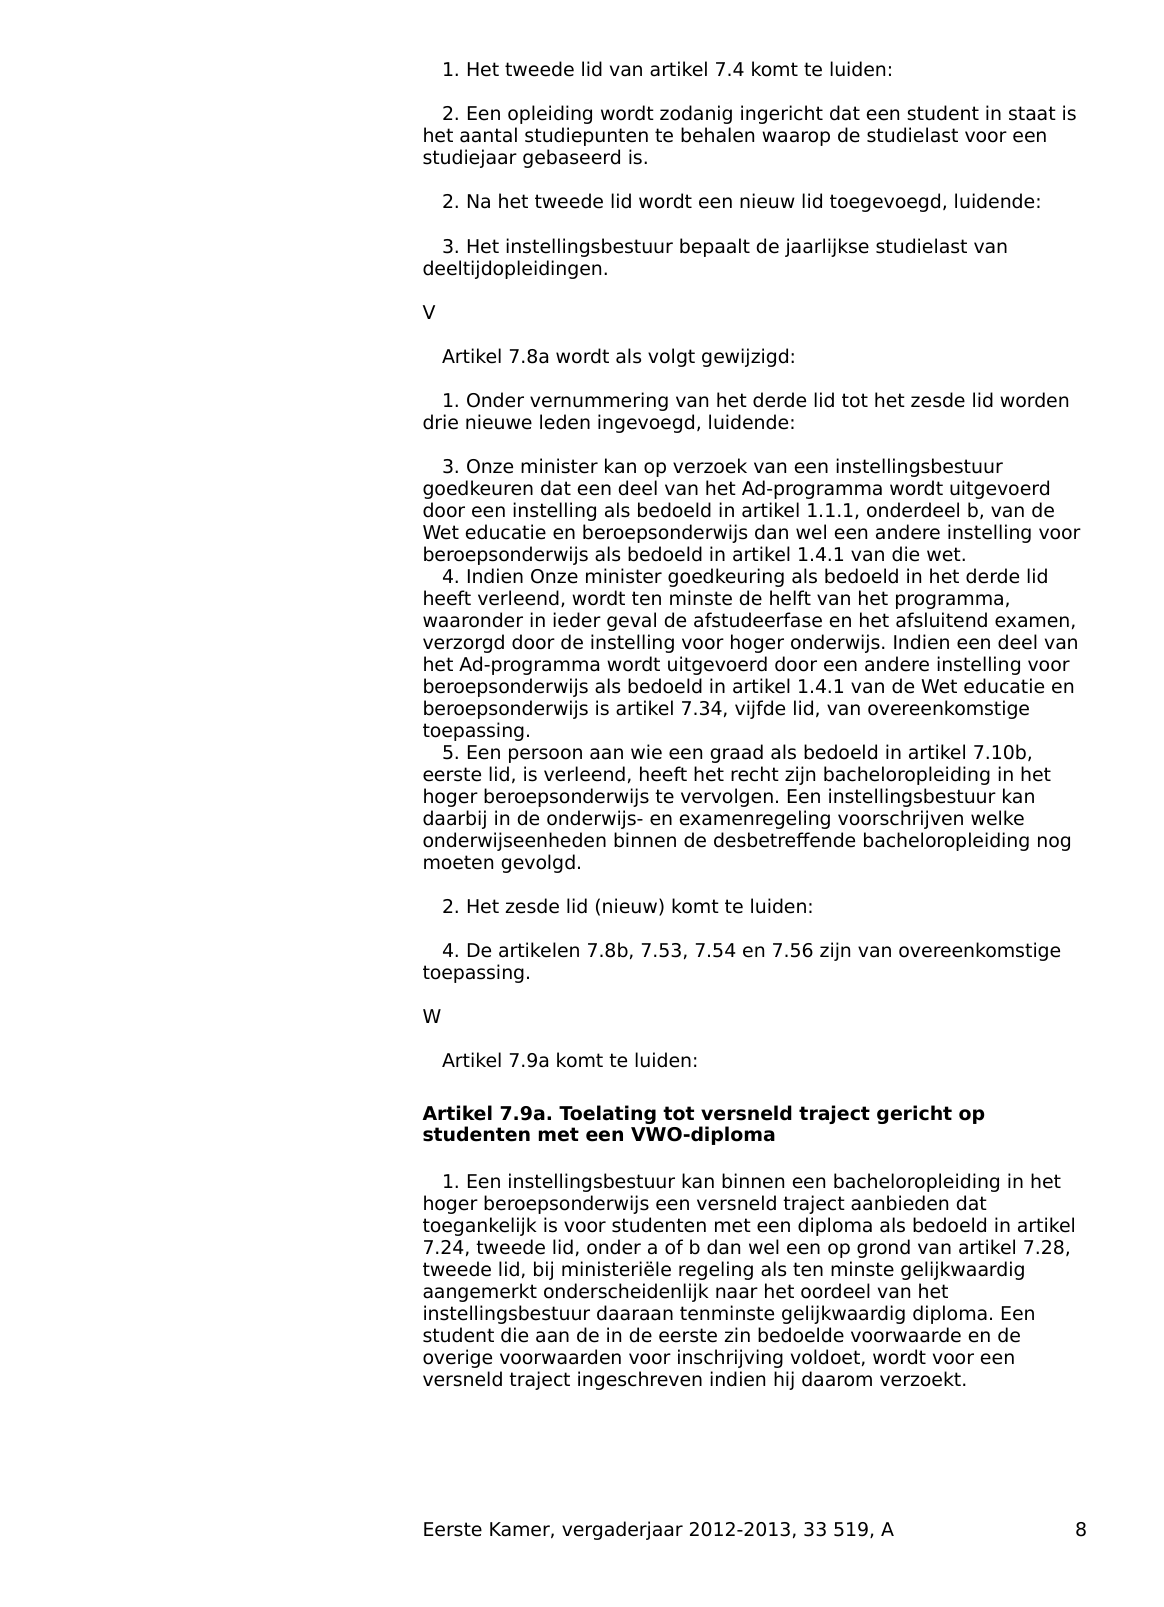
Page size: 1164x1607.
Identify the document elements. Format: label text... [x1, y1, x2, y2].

text V [422, 302, 1087, 324]
text Artikel 7.9a komt te luiden: [422, 1050, 1087, 1072]
text 3. Onze minister kan op verzoek van een instellingsbestuur goedkeuren dat een deel van het Ad-programma wordt uitgevoerd door een instelling als bedoeld in artikel 1.1.1, onderdeel b, van de Wet educatie en beroepsonderwijs dan wel een andere instelling voor beroepsonderwijs als bedoeld in artikel 1.4.1 van die wet. [422, 456, 1087, 566]
text 2. Het zesde lid (nieuw) komt te luiden: [422, 896, 1087, 918]
text W [422, 1006, 1087, 1028]
subtitle Artikel 7.9a. Toelating tot versneld traject gericht op studenten met een VWO-diploma [422, 1102, 1087, 1146]
text 1. Onder vernummering van het derde lid tot het zesde lid worden drie nieuwe leden ingevoegd, luidende: [422, 390, 1087, 434]
text 5. Een persoon aan wie een graad als bedoeld in artikel 7.10b, eerste lid, is verleend, heeft het recht zijn bacheloropleiding in het hoger beroepsonderwijs te vervolgen. Een instellingsbestuur kan daarbij in de onderwijs- en examenregeling voorschrijven welke onderwijseenheden binnen de desbetreffende bacheloropleiding nog moeten gevolgd. [422, 742, 1087, 874]
text 2. Een opleiding wordt zodanig ingericht dat een student in staat is het aantal studiepunten te behalen waarop de studielast voor een studiejaar gebaseerd is. [422, 103, 1087, 169]
text 4. De artikelen 7.8b, 7.53, 7.54 en 7.56 zijn van overeenkomstige toepassing. [422, 940, 1087, 984]
text 3. Het instellingsbestuur bepaalt de jaarlijkse studielast van deeltijdopleidingen. [422, 236, 1087, 279]
text 1. Een instellingsbestuur kan binnen een bacheloropleiding in het hoger beroepsonderwijs een versneld traject aanbieden dat toegankelijk is voor studenten met een diploma als bedoeld in artikel 7.24, tweede lid, onder a of b dan wel een op grond van artikel 7.28, tweede lid, bij ministeriële regeling als ten minste gelijkwaardig aangemerkt onderscheidenlijk naar het oordeel van het instellingsbestuur daaraan tenminste gelijkwaardig diploma. Een student die aan de in de eerste zin bedoelde voorwaarde en de overige voorwaarden voor inschrijving voldoet, wordt voor een versneld traject ingeschreven indien hij daarom verzoekt. [422, 1171, 1087, 1391]
text 1. Het tweede lid van artikel 7.4 komt te luiden: [422, 59, 1087, 81]
text Artikel 7.8a wordt als volgt gewijzigd: [422, 346, 1087, 368]
text 4. Indien Onze minister goedkeuring als bedoeld in het derde lid heeft verleend, wordt ten minste de helft van het programma, waaronder in ieder geval de afstudeerfase en het afsluitend examen, verzorgd door de instelling voor hoger onderwijs. Indien een deel van het Ad-programma wordt uitgevoerd door een andere instelling voor beroepsonderwijs als bedoeld in artikel 1.4.1 van de Wet educatie en beroepsonderwijs is artikel 7.34, vijfde lid, van overeenkomstige toepassing. [422, 566, 1087, 742]
text 2. Na het tweede lid wordt een nieuw lid toegevoegd, luidende: [422, 191, 1087, 213]
